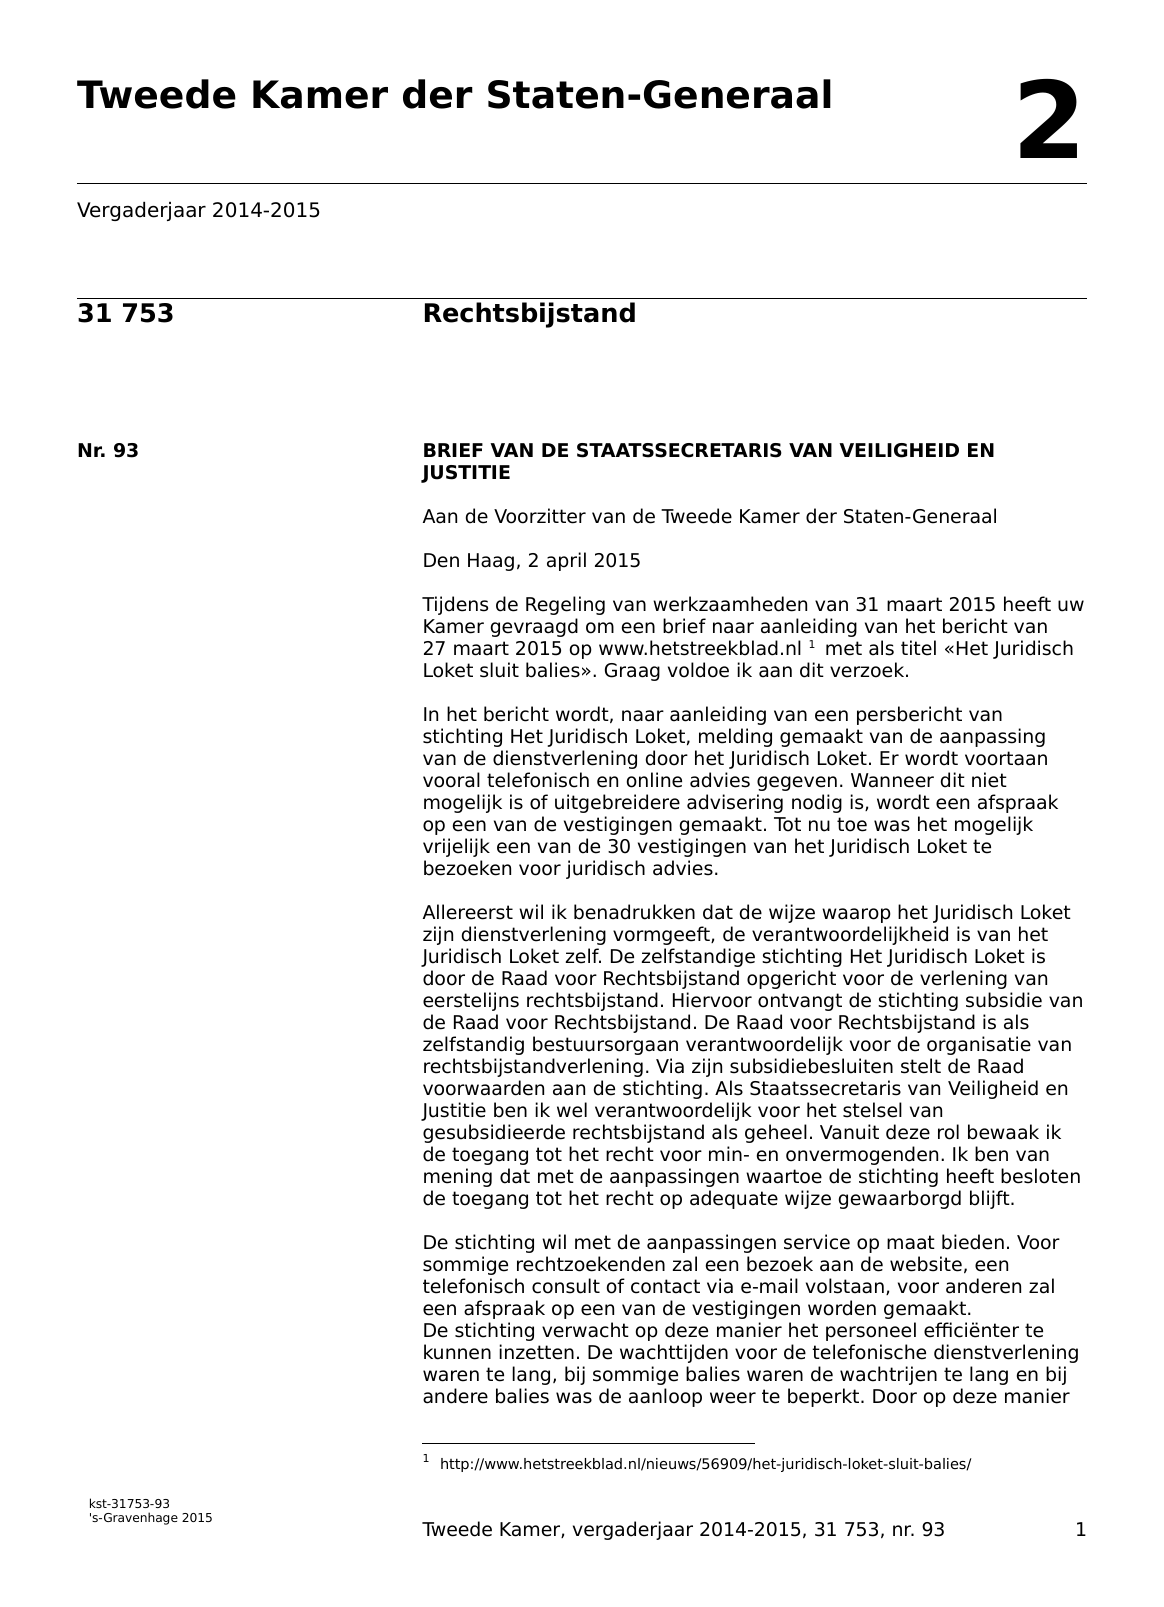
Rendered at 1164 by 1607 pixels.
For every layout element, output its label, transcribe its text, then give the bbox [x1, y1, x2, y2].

text http://www.hetstreekblad.nl/nieuws/56909/het-juridisch-loket-sluit-balies/ [422, 1452, 1087, 1474]
text Aan de Voorzitter van de Tweede Kamer der Staten-Generaal [422, 506, 1087, 528]
text In het bericht wordt, naar aanleiding van een persbericht van stichting Het Juridisch Loket, melding gemaakt van de aanpassing van de dienstverlening door het Juridisch Loket. Er wordt voortaan vooral telefonisch en online advies gegeven. Wanneer dit niet mogelijk is of uitgebreidere advisering nodig is, wordt een afspraak op een van de vestigingen gemaakt. Tot nu toe was het mogelijk vrijelijk een van de 30 vestigingen van het Juridisch Loket te bezoeken voor juridisch advies. [422, 704, 1087, 880]
text kst-31753-93 [88, 1497, 323, 1511]
subtitle 31 753 Rechtsbijstand [77, 299, 1087, 329]
subtitle Nr. 93 BRIEF VAN DE STAATSSECRETARIS VAN VEILIGHEID EN JUSTITIE [77, 440, 1087, 484]
text De stichting verwacht op deze manier het personeel efficiënter te kunnen inzetten. De wachttijden voor de telefonische dienstverlening waren te lang, bij sommige balies waren de wachtrijen te lang en bij andere balies was de aanloop weer te beperkt. Door op deze manier [422, 1320, 1087, 1408]
table_cell Vergaderjaar 2014-2015 [77, 184, 1087, 298]
text De stichting wil met de aanpassingen service op maat bieden. Voor sommige rechtzoekenden zal een bezoek aan de website, een telefonisch consult of contact via e-mail volstaan, voor anderen zal een afspraak op een van de vestigingen worden gemaakt. [422, 1232, 1087, 1320]
text Allereerst wil ik benadrukken dat de wijze waarop het Juridisch Loket zijn dienstverlening vormgeeft, de verantwoordelijkheid is van het Juridisch Loket zelf. De zelfstandige stichting Het Juridisch Loket is door de Raad voor Rechtsbijstand opgericht voor de verlening van eerstelijns rechtsbijstand. Hiervoor ontvangt de stichting subsidie van de Raad voor Rechtsbijstand. De Raad voor Rechtsbijstand is als zelfstandig bestuursorgaan verantwoordelijk voor de organisatie van rechtsbijstandverlening. Via zijn subsidiebesluiten stelt de Raad voorwaarden aan de stichting. Als Staatssecretaris van Veiligheid en Justitie ben ik wel verantwoordelijk voor het stelsel van gesubsidieerde rechtsbijstand als geheel. Vanuit deze rol bewaak ik de toegang tot het recht voor min- en onvermogenden. Ik ben van mening dat met de aanpassingen waartoe de stichting heeft besloten de toegang tot het recht op adequate wijze gewaarborgd blijft. [422, 902, 1087, 1210]
table_header 2 [886, 59, 1087, 183]
text Den Haag, 2 april 2015 [422, 550, 1087, 572]
text 's-Gravenhage 2015 [88, 1511, 323, 1525]
table_header Tweede Kamer der Staten-Generaal [77, 59, 886, 183]
text Tijdens de Regeling van werkzaamheden van 31 maart 2015 heeft uw Kamer gevraagd om een brief naar aanleiding van het bericht van 27 maart 2015 op www.hetstreekblad.nl met als titel «Het Juridisch Loket sluit balies». Graag voldoe ik aan dit verzoek. [422, 594, 1087, 682]
